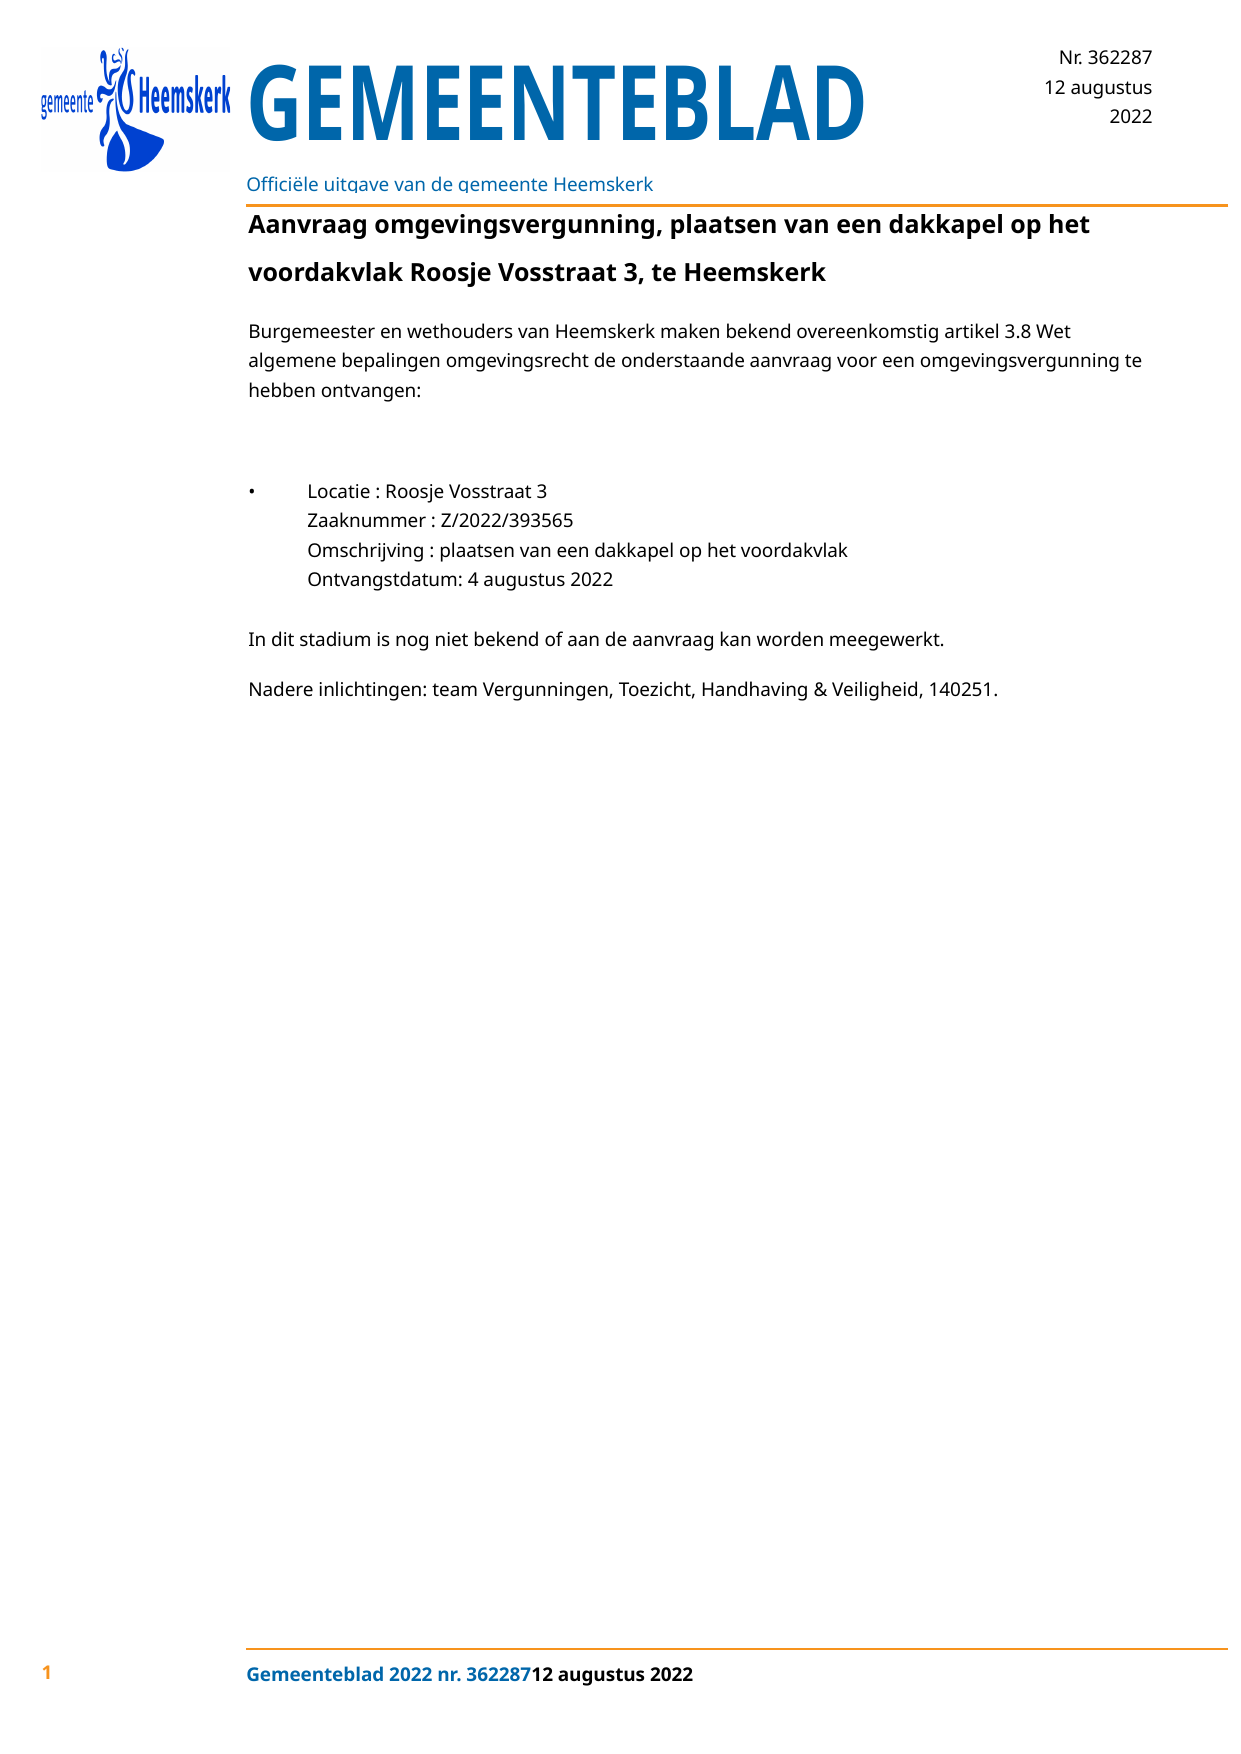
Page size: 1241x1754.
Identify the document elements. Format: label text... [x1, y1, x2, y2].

text Aanvraag omgevingsvergunning, plaatsen van een dakkapel op het voordakvlak Roosje Vosstraat 3, te Heemskerk [248, 207, 1152, 288]
list Ontvangstdatum: 4 augustus 2022 [248, 567, 1152, 592]
list Omschrijving : plaatsen van een dakkapel op het voordakvlak [248, 537, 1152, 563]
text Burgemeester en wethouders van Heemskerk maken bekend overeenkomstig artikel 3.8 Wet algemene bepalingen omgevingsrecht de onderstaande aanvraag voor een omgevingsvergunning te hebben ontvangen: [248, 318, 1152, 403]
text Nadere inlichtingen: team Vergunningen, Toezicht, Handhaving & Veiligheid, 140251. [248, 676, 1152, 702]
text In dit stadium is nog niet bekend of aan de aanvraag kan worden meegewerkt. [248, 626, 1152, 652]
picture [41, 47, 231, 172]
list Locatie : Roosje Vosstraat 3 [248, 478, 1152, 504]
list Zaaknummer : Z/2022/393565 [248, 507, 1152, 533]
